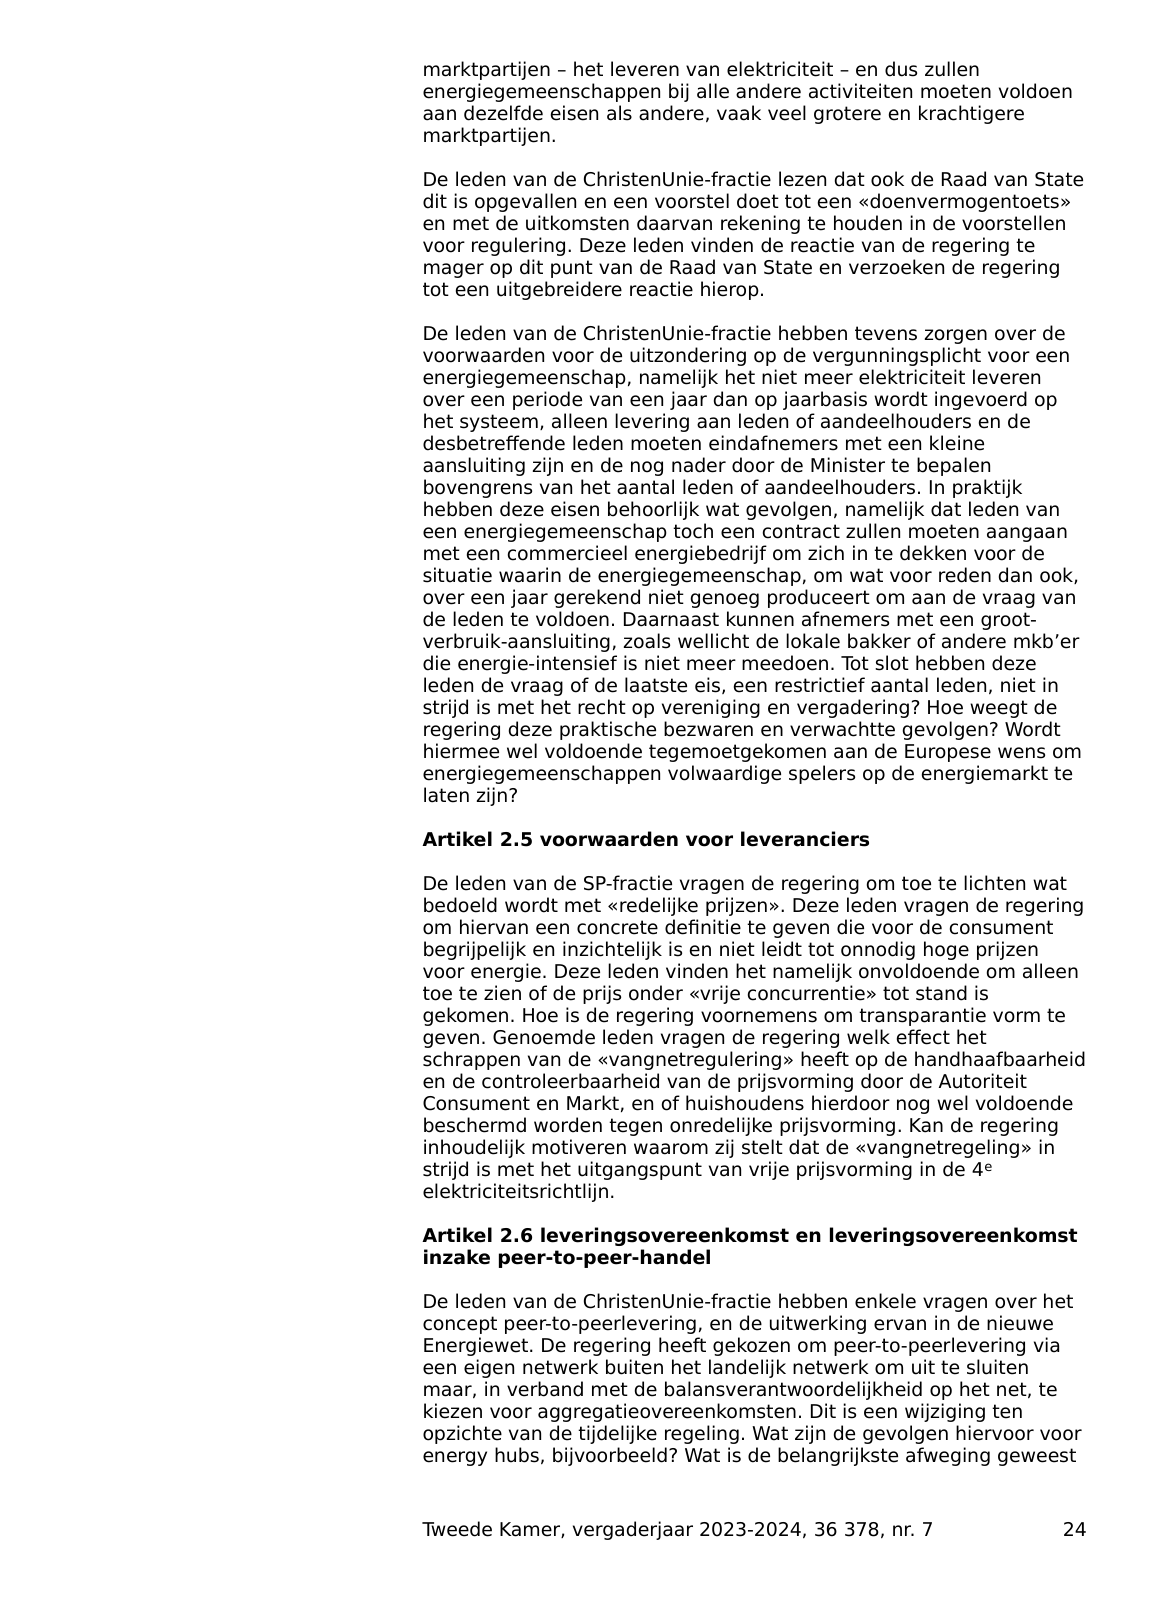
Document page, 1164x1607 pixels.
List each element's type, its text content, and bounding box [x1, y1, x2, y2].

text De leden van de ChristenUnie-fractie lezen dat ook de Raad van State dit is opgevallen en een voorstel doet tot een «doenvermogentoets» en met de uitkomsten daarvan rekening te houden in de voorstellen voor regulering. Deze leden vinden de reactie van de regering te mager op dit punt van de Raad van State en verzoeken de regering tot een uitgebreidere reactie hierop. [422, 169, 1087, 301]
text De leden van de ChristenUnie-fractie hebben tevens zorgen over de voorwaarden voor de uitzondering op de vergunningsplicht voor een energiegemeenschap, namelijk het niet meer elektriciteit leveren over een periode van een jaar dan op jaarbasis wordt ingevoerd op het systeem, alleen levering aan leden of aandeelhouders en de desbetreffende leden moeten eindafnemers met een kleine aansluiting zijn en de nog nader door de Minister te bepalen bovengrens van het aantal leden of aandeelhouders. In praktijk hebben deze eisen behoorlijk wat gevolgen, namelijk dat leden van een energiegemeenschap toch een contract zullen moeten aangaan met een commercieel energiebedrijf om zich in te dekken voor de situatie waarin de energiegemeenschap, om wat voor reden dan ook, over een jaar gerekend niet genoeg produceert om aan de vraag van de leden te voldoen. Daarnaast kunnen afnemers met een groot-verbruik-aansluiting, zoals wellicht de lokale bakker of andere mkb’er die energie-intensief is niet meer meedoen. Tot slot hebben deze leden de vraag of de laatste eis, een restrictief aantal leden, niet in strijd is met het recht op vereniging en vergadering? Hoe weegt de regering deze praktische bezwaren en verwachtte gevolgen? Wordt hiermee wel voldoende tegemoetgekomen aan de Europese wens om energiegemeenschappen volwaardige spelers op de energiemarkt te laten zijn? [422, 323, 1087, 807]
subtitle Artikel 2.6 leveringsovereenkomst en leveringsovereenkomst inzake peer-to-peer-handel [422, 1225, 1087, 1269]
subtitle Artikel 2.5 voorwaarden voor leveranciers [422, 829, 1087, 851]
text marktpartijen – het leveren van elektriciteit – en dus zullen energiegemeenschappen bij alle andere activiteiten moeten voldoen aan dezelfde eisen als andere, vaak veel grotere en krachtigere marktpartijen. [422, 59, 1087, 147]
text De leden van de SP-fractie vragen de regering om toe te lichten wat bedoeld wordt met «redelijke prijzen». Deze leden vragen de regering om hiervan een concrete definitie te geven die voor de consument begrijpelijk en inzichtelijk is en niet leidt tot onnodig hoge prijzen voor energie. Deze leden vinden het namelijk onvoldoende om alleen toe te zien of de prijs onder «vrije concurrentie» tot stand is gekomen. Hoe is de regering voornemens om transparantie vorm te geven. Genoemde leden vragen de regering welk effect het schrappen van de «vangnetregulering» heeft op de handhaafbaarheid en de controleerbaarheid van de prijsvorming door de Autoriteit Consument en Markt, en of huishoudens hierdoor nog wel voldoende beschermd worden tegen onredelijke prijsvorming. Kan de regering inhoudelijk motiveren waarom zij stelt dat de «vangnetregeling» in strijd is met het uitgangspunt van vrije prijsvorming in de 4e elektriciteitsrichtlijn. [422, 873, 1087, 1203]
text De leden van de ChristenUnie-fractie hebben enkele vragen over het concept peer-to-peerlevering, en de uitwerking ervan in de nieuwe Energiewet. De regering heeft gekozen om peer-to-peerlevering via een eigen netwerk buiten het landelijk netwerk om uit te sluiten maar, in verband met de balansverantwoordelijkheid op het net, te kiezen voor aggregatieovereenkomsten. Dit is een wijziging ten opzichte van de tijdelijke regeling. Wat zijn de gevolgen hiervoor voor energy hubs, bijvoorbeeld? Wat is de belangrijkste afweging geweest [422, 1291, 1087, 1467]
